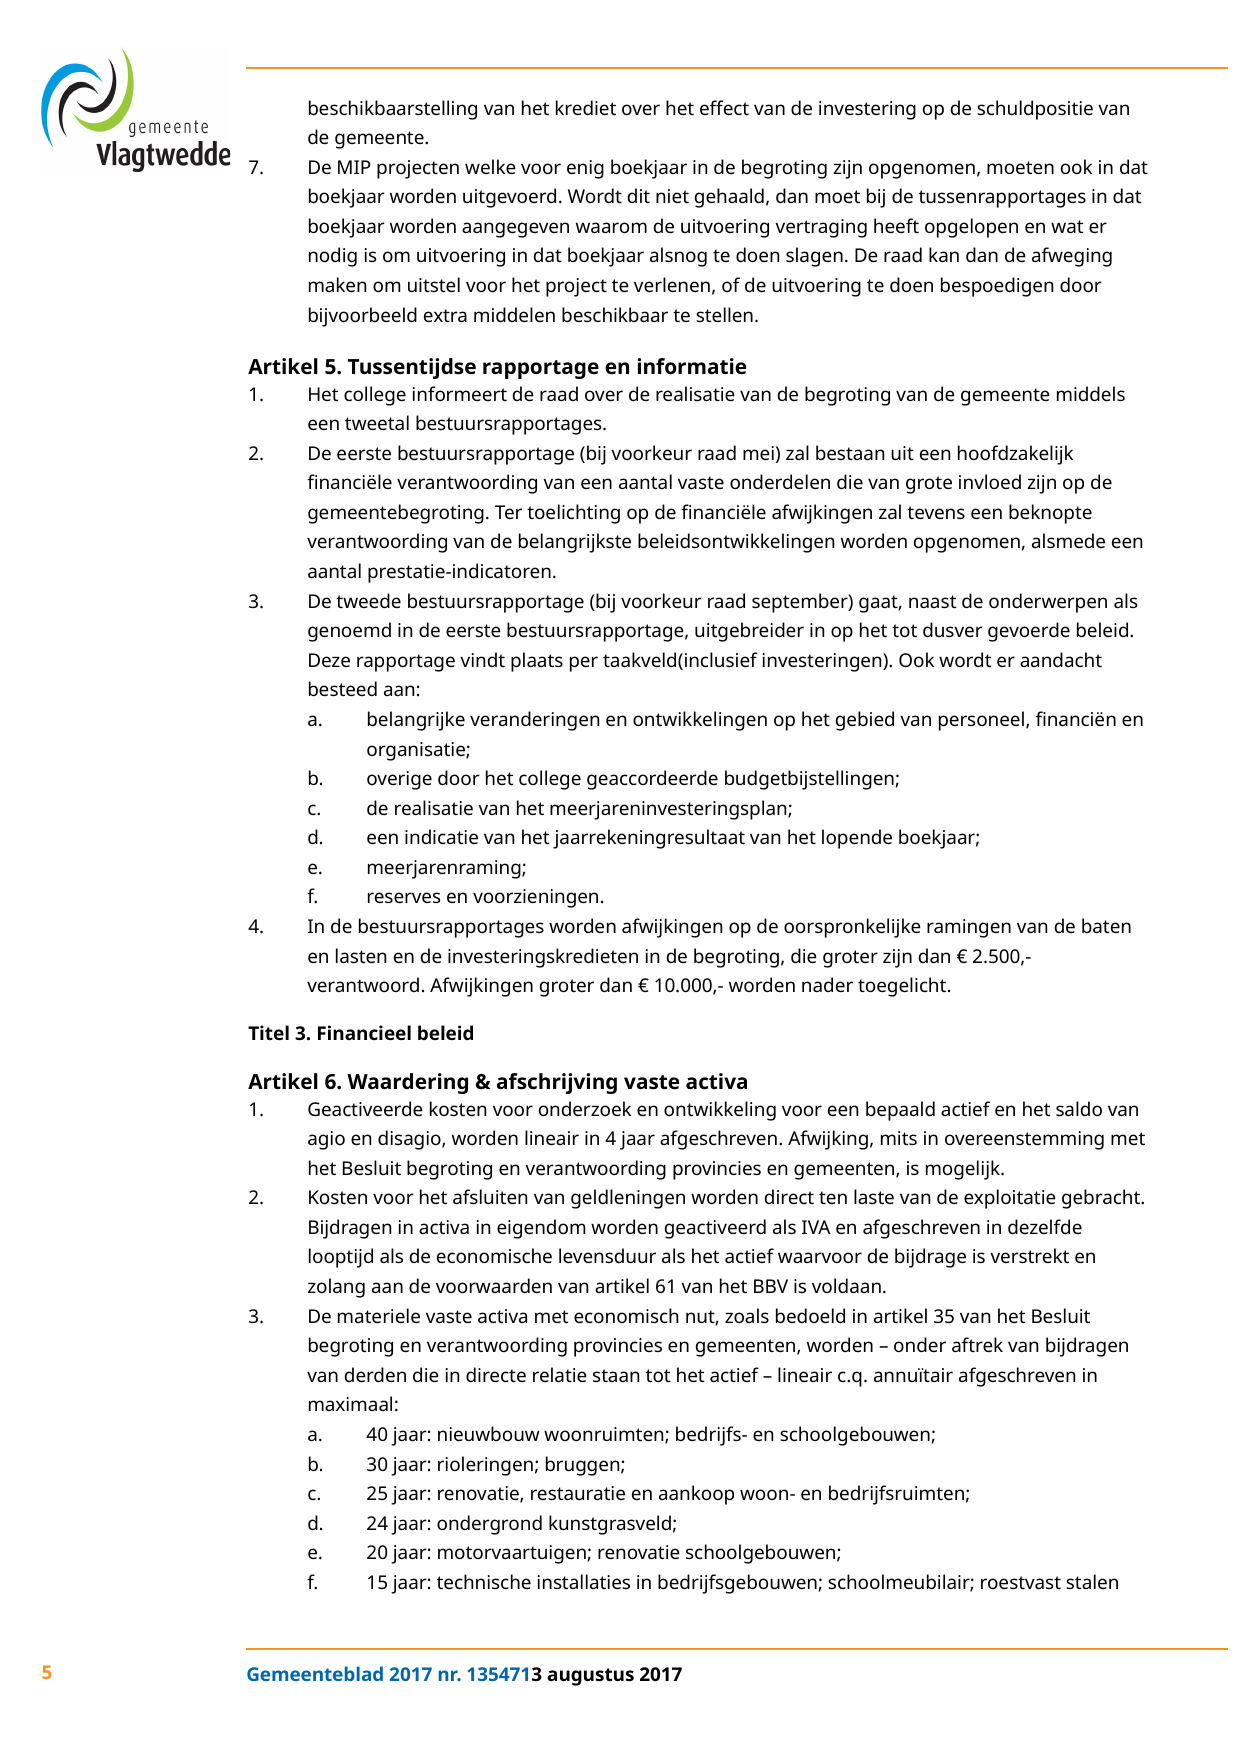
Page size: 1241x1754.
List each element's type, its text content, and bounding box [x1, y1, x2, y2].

picture [41, 47, 231, 172]
list 15 jaar: technische installaties in bedrijfsgebouwen; schoolmeubilair; roestvast stalen [307, 1569, 1152, 1595]
list de realisatie van het meerjareninvesteringsplan; [307, 795, 1152, 821]
list 20 jaar: motorvaartuigen; renovatie schoolgebouwen; [307, 1539, 1152, 1565]
text Titel 3. Financieel beleid [248, 1018, 1152, 1046]
list De tweede bestuursrapportage (bij voorkeur raad september) gaat, naast de onderwerpen als genoemd in de eerste bestuursrapportage, uitgebreider in op het tot dusver gevoerde beleid. Deze rapportage vindt plaats per taakveld(inclusief investeringen). Ook wordt er aandacht besteed aan: [248, 588, 1152, 702]
list overige door het college geaccordeerde budgetbijstellingen; [307, 765, 1152, 791]
text Artikel 6. Waardering & afschrijving vaste activa [248, 1067, 1152, 1096]
list In de bestuursrapportages worden afwijkingen op de oorspronkelijke ramingen van de baten en lasten en de investeringskredieten in de begroting, die groter zijn dan € 2.500,- verantwoord. Afwijkingen groter dan € 10.000,- worden nader toegelicht. [248, 913, 1152, 998]
text Artikel 5. Tussentijdse rapportage en informatie [248, 352, 1152, 381]
list Kosten voor het afsluiten van geldleningen worden direct ten laste van de exploitatie gebracht. Bijdragen in activa in eigendom worden geactiveerd als IVA en afgeschreven in dezelfde looptijd als de economische levensduur als het actief waarvoor de bijdrage is verstrekt en zolang aan de voorwaarden van artikel 61 van het BBV is voldaan. [248, 1184, 1152, 1299]
list 30 jaar: rioleringen; bruggen; [307, 1451, 1152, 1476]
list 40 jaar: nieuwbouw woonruimten; bedrijfs- en schoolgebouwen; [307, 1421, 1152, 1447]
list 25 jaar: renovatie, restauratie en aankoop woon- en bedrijfsruimten; [307, 1480, 1152, 1506]
list Het college informeert de raad over de realisatie van de begroting van de gemeente middels een tweetal bestuursrapportages. [248, 381, 1152, 436]
list De MIP projecten welke voor enig boekjaar in de begroting zijn opgenomen, moeten ook in dat boekjaar worden uitgevoerd. Wordt dit niet gehaald, dan moet bij de tussenrapportages in dat boekjaar worden aangegeven waarom de uitvoering vertraging heeft opgelopen en wat er nodig is om uitvoering in dat boekjaar alsnog te doen slagen. De raad kan dan de afweging maken om uitstel voor het project te verlenen, of de uitvoering te doen bespoedigen door bijvoorbeeld extra middelen beschikbaar te stellen. [248, 154, 1152, 328]
list De materiele vaste activa met economisch nut, zoals bedoeld in artikel 35 van het Besluit begroting en verantwoording provincies en gemeenten, worden – onder aftrek van bijdragen van derden die in directe relatie staan tot het actief – lineair c.q. annuïtair afgeschreven in maximaal: [248, 1303, 1152, 1417]
list Geactiveerde kosten voor onderzoek en ontwikkeling voor een bepaald actief en het saldo van agio en disagio, worden lineair in 4 jaar afgeschreven. Afwijking, mits in overeenstemming met het Besluit begroting en verantwoording provincies en gemeenten, is mogelijk. [248, 1096, 1152, 1181]
list beschikbaarstelling van het krediet over het effect van de investering op de schuldpositie van de gemeente. [248, 95, 1152, 150]
list De eerste bestuursrapportage (bij voorkeur raad mei) zal bestaan uit een hoofdzakelijk financiële verantwoording van een aantal vaste onderdelen die van grote invloed zijn op de gemeentebegroting. Ter toelichting op de financiële afwijkingen zal tevens een beknopte verantwoording van de belangrijkste beleidsontwikkelingen worden opgenomen, alsmede een aantal prestatie-indicatoren. [248, 440, 1152, 584]
list meerjarenraming; [307, 854, 1152, 880]
list 24 jaar: ondergrond kunstgrasveld; [307, 1510, 1152, 1536]
list reserves en voorzieningen. [307, 884, 1152, 909]
list een indicatie van het jaarrekeningresultaat van het lopende boekjaar; [307, 824, 1152, 850]
list belangrijke veranderingen en ontwikkelingen op het gebied van personeel, financiën en organisatie; [307, 706, 1152, 761]
